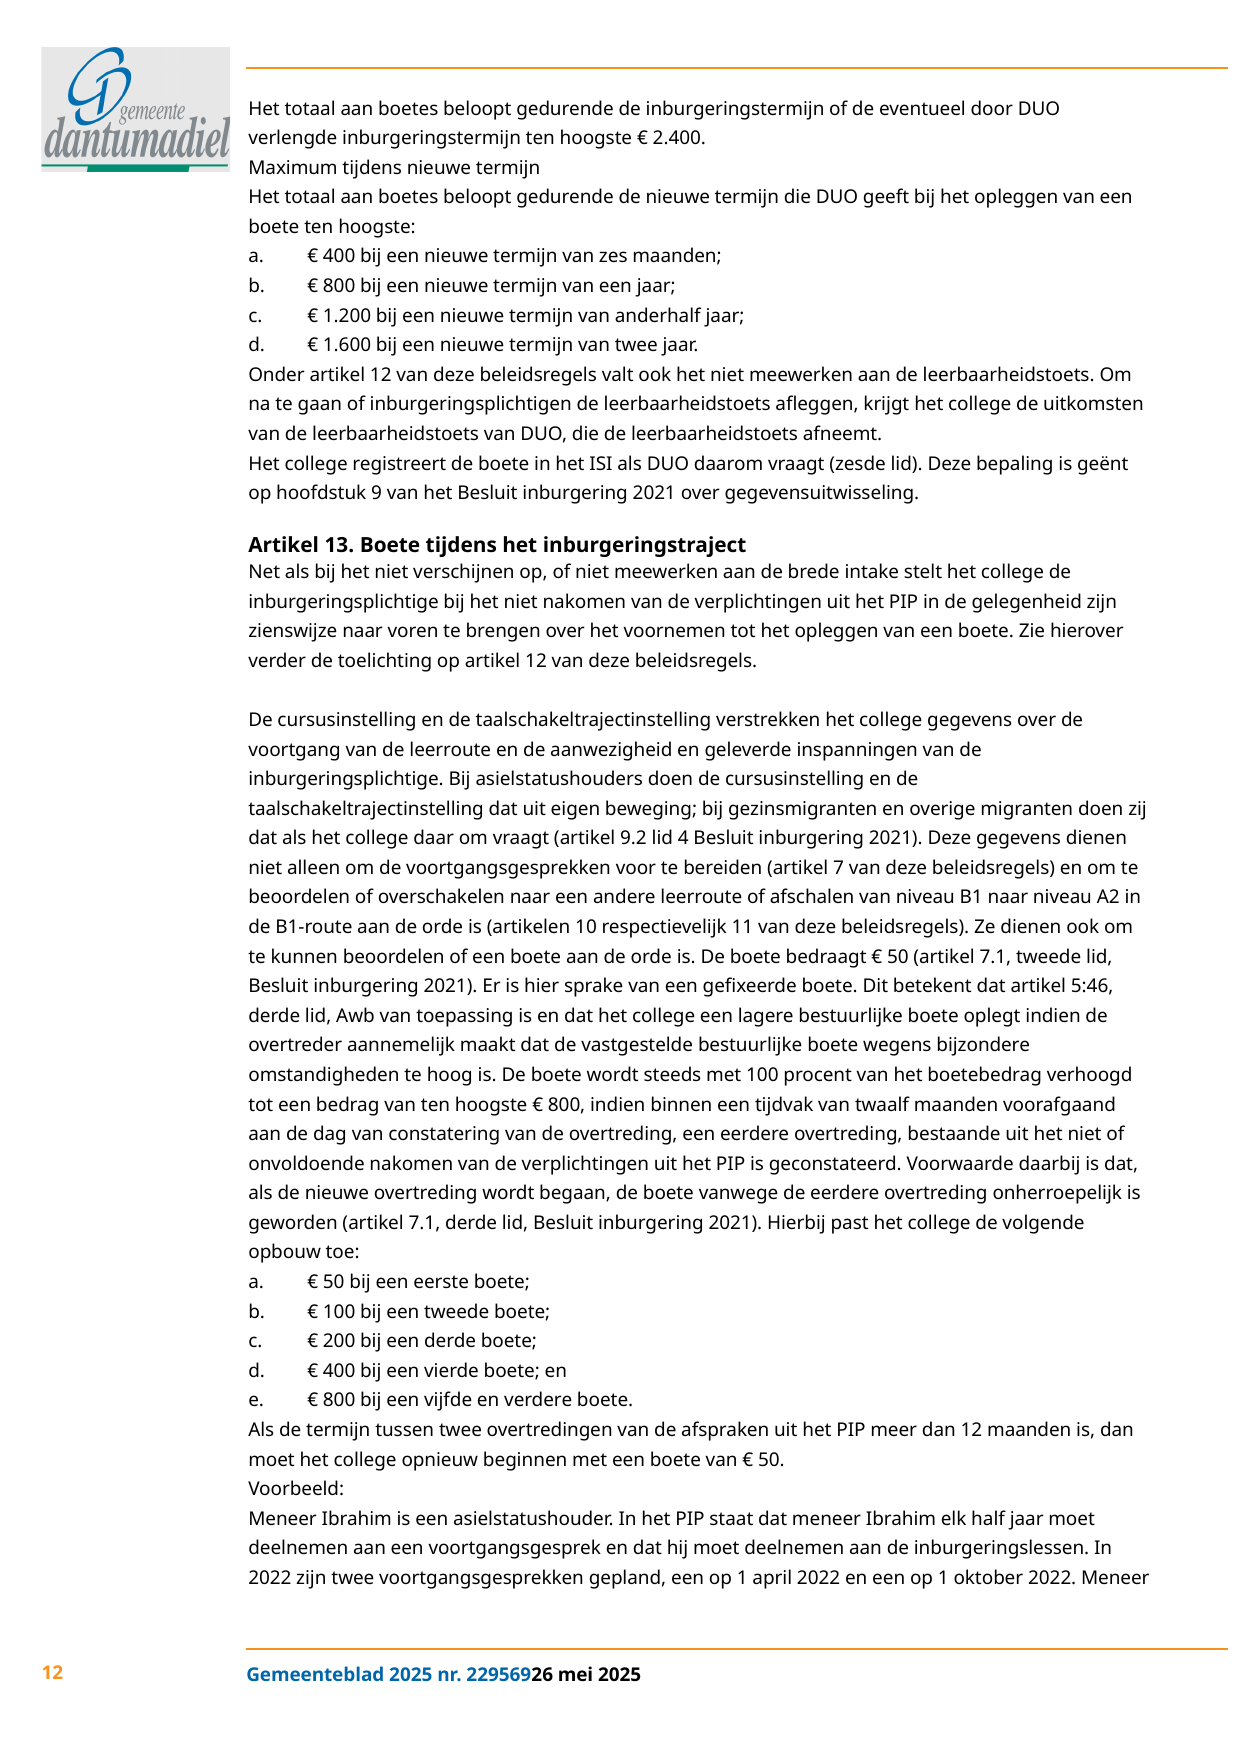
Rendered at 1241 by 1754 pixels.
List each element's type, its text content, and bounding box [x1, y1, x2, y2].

text Het totaal aan boetes beloopt gedurende de inburgeringstermijn of de eventueel door DUO verlengde inburgeringstermijn ten hoogste € 2.400. [248, 95, 1152, 150]
text Artikel 13. Boete tijdens het inburgeringstraject [248, 530, 1152, 558]
list € 1.200 bij een nieuwe termijn van anderhalf jaar; [248, 302, 1152, 328]
list € 400 bij een vierde boete; en [248, 1357, 1152, 1383]
list € 800 bij een nieuwe termijn van een jaar; [248, 272, 1152, 298]
text Maximum tijdens nieuwe termijn [248, 154, 1152, 180]
list € 1.600 bij een nieuwe termijn van twee jaar. [248, 331, 1152, 357]
text Het college registreert de boete in het ISI als DUO daarom vraagt (zesde lid). Deze bepaling is geënt op hoofdstuk 9 van het Besluit inburgering 2021 over gegevensuitwisseling. [248, 450, 1152, 505]
list € 50 bij een eerste boete; [248, 1268, 1152, 1294]
text Net als bij het niet verschijnen op, of niet meewerken aan de brede intake stelt het college de inburgeringsplichtige bij het niet nakomen van de verplichtingen uit het PIP in de gelegenheid zijn zienswijze naar voren te brengen over het voornemen tot het opleggen van een boete. Zie hierover verder de toelichting op artikel 12 van deze beleidsregels. [248, 558, 1152, 673]
text Onder artikel 12 van deze beleidsregels valt ook het niet meewerken aan de leerbaarheidstoets. Om na te gaan of inburgeringsplichtigen de leerbaarheidstoets afleggen, krijgt het college de uitkomsten van de leerbaarheidstoets van DUO, die de leerbaarheidstoets afneemt. [248, 361, 1152, 446]
picture [41, 47, 231, 172]
text Voorbeeld: [248, 1475, 1152, 1501]
list € 200 bij een derde boete; [248, 1327, 1152, 1353]
text Als de termijn tussen twee overtredingen van de afspraken uit het PIP meer dan 12 maanden is, dan moet het college opnieuw beginnen met een boete van € 50. [248, 1416, 1152, 1471]
text De cursusinstelling en de taalschakeltrajectinstelling verstrekken het college gegevens over de voortgang van de leerroute en de aanwezigheid en geleverde inspanningen van de inburgeringsplichtige. Bij asielstatushouders doen de cursusinstelling en de taalschakeltrajectinstelling dat uit eigen beweging; bij gezinsmigranten en overige migranten doen zij dat als het college daar om vraagt (artikel 9.2 lid 4 Besluit inburgering 2021). Deze gegevens dienen niet alleen om de voortgangsgesprekken voor te bereiden (artikel 7 van deze beleidsregels) en om te beoordelen of overschakelen naar een andere leerroute of afschalen van niveau B1 naar niveau A2 in de B1-route aan de orde is (artikelen 10 respectievelijk 11 van deze beleidsregels). Ze dienen ook om te kunnen beoordelen of een boete aan de orde is. De boete bedraagt € 50 (artikel 7.1, tweede lid, Besluit inburgering 2021). Er is hier sprake van een gefixeerde boete. Dit betekent dat artikel 5:46, derde lid, Awb van toepassing is en dat het college een lagere bestuurlijke boete oplegt indien de overtreder aannemelijk maakt dat de vastgestelde bestuurlijke boete wegens bijzondere omstandigheden te hoog is. De boete wordt steeds met 100 procent van het boetebedrag verhoogd tot een bedrag van ten hoogste € 800, indien binnen een tijdvak van twaalf maanden voorafgaand aan de dag van constatering van de overtreding, een eerdere overtreding, bestaande uit het niet of onvoldoende nakomen van de verplichtingen uit het PIP is geconstateerd. Voorwaarde daarbij is dat, als de nieuwe overtreding wordt begaan, de boete vanwege de eerdere overtreding onherroepelijk is geworden (artikel 7.1, derde lid, Besluit inburgering 2021). Hierbij past het college de volgende opbouw toe: [248, 706, 1152, 1264]
list € 100 bij een tweede boete; [248, 1298, 1152, 1323]
list € 400 bij een nieuwe termijn van zes maanden; [248, 243, 1152, 268]
text Meneer Ibrahim is een asielstatushouder. In het PIP staat dat meneer Ibrahim elk half jaar moet deelnemen aan een voortgangsgesprek en dat hij moet deelnemen aan de inburgeringslessen. In 2022 zijn twee voortgangsgesprekken gepland, een op 1 april 2022 en een op 1 oktober 2022. Meneer [248, 1505, 1152, 1590]
text Het totaal aan boetes beloopt gedurende de nieuwe termijn die DUO geeft bij het opleggen van een boete ten hoogste: [248, 183, 1152, 239]
list € 800 bij een vijfde en verdere boete. [248, 1387, 1152, 1412]
